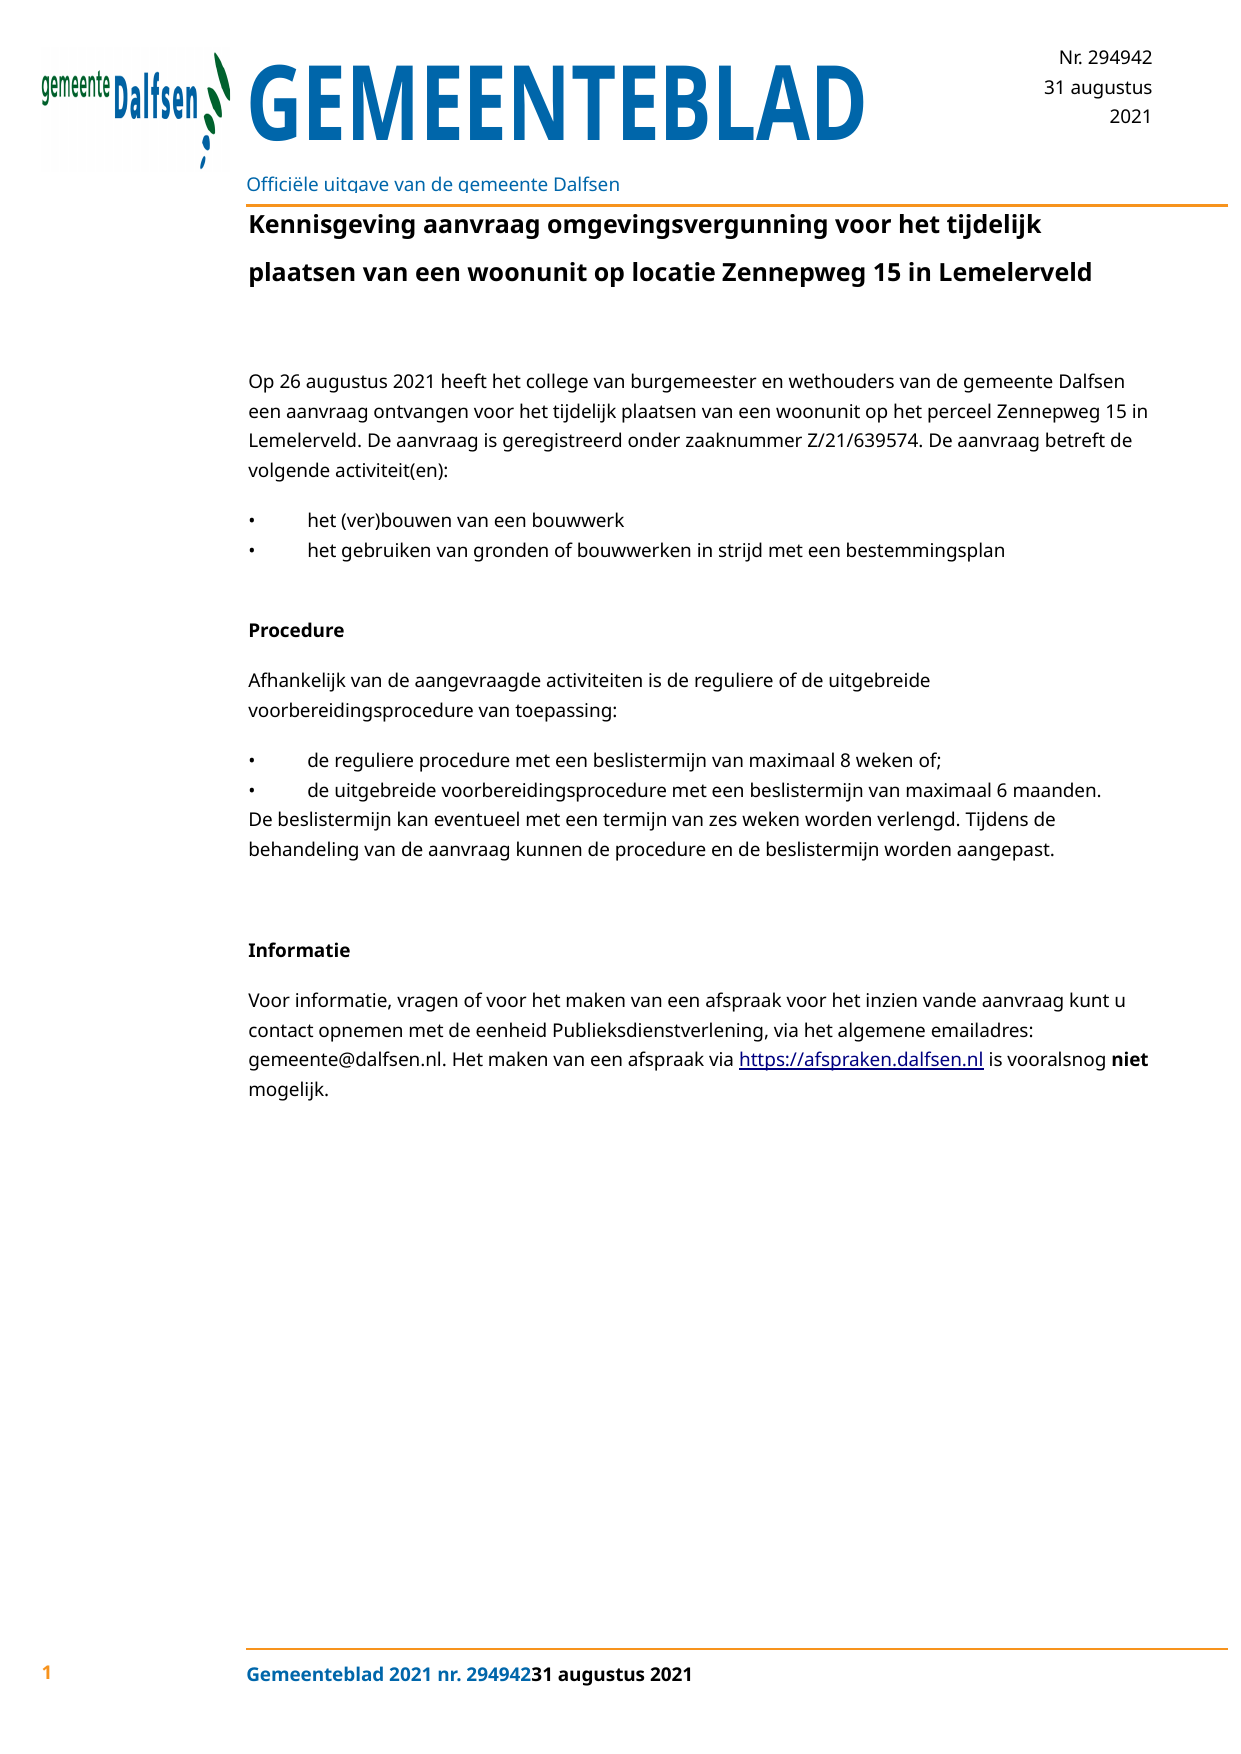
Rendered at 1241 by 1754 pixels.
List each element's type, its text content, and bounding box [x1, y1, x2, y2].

picture [41, 47, 231, 172]
list het (ver)bouwen van een bouwwerk [248, 507, 1152, 533]
text Informatie [248, 937, 1152, 963]
list het gebruiken van gronden of bouwwerken in strijd met een bestemmingsplan [248, 537, 1152, 563]
text Afhankelijk van de aangevraagde activiteiten is de reguliere of de uitgebreide voorbereidingsprocedure van toepassing: [248, 667, 1152, 723]
list de reguliere procedure met een beslistermijn van maximaal 8 weken of; [248, 747, 1152, 773]
list de uitgebreide voorbereidingsprocedure met een beslistermijn van maximaal 6 maanden. [248, 777, 1152, 803]
text Procedure [248, 617, 1152, 643]
text Voor informatie, vragen of voor het maken van een afspraak voor het inzien vande aanvraag kunt u contact opnemen met de eenheid Publieksdienstverlening, via het algemene emailadres: gemeente@dalfsen.nl. Het maken van een afspraak via https://afspraken.dalfsen.nl is vooralsnog niet mogelijk. [248, 987, 1152, 1102]
text Kennisgeving aanvraag omgevingsvergunning voor het tijdelijk plaatsen van een woonunit op locatie Zennepweg 15 in Lemelerveld [248, 207, 1152, 288]
text Op 26 augustus 2021 heeft het college van burgemeester en wethouders van de gemeente Dalfsen een aanvraag ontvangen voor het tijdelijk plaatsen van een woonunit op het perceel Zennepweg 15 in Lemelerveld. De aanvraag is geregistreerd onder zaaknummer Z/21/639574. De aanvraag betreft de volgende activiteit(en): [248, 368, 1152, 483]
text De beslistermijn kan eventueel met een termijn van zes weken worden verlengd. Tijdens de behandeling van de aanvraag kunnen de procedure en de beslistermijn worden aangepast. [248, 807, 1152, 862]
